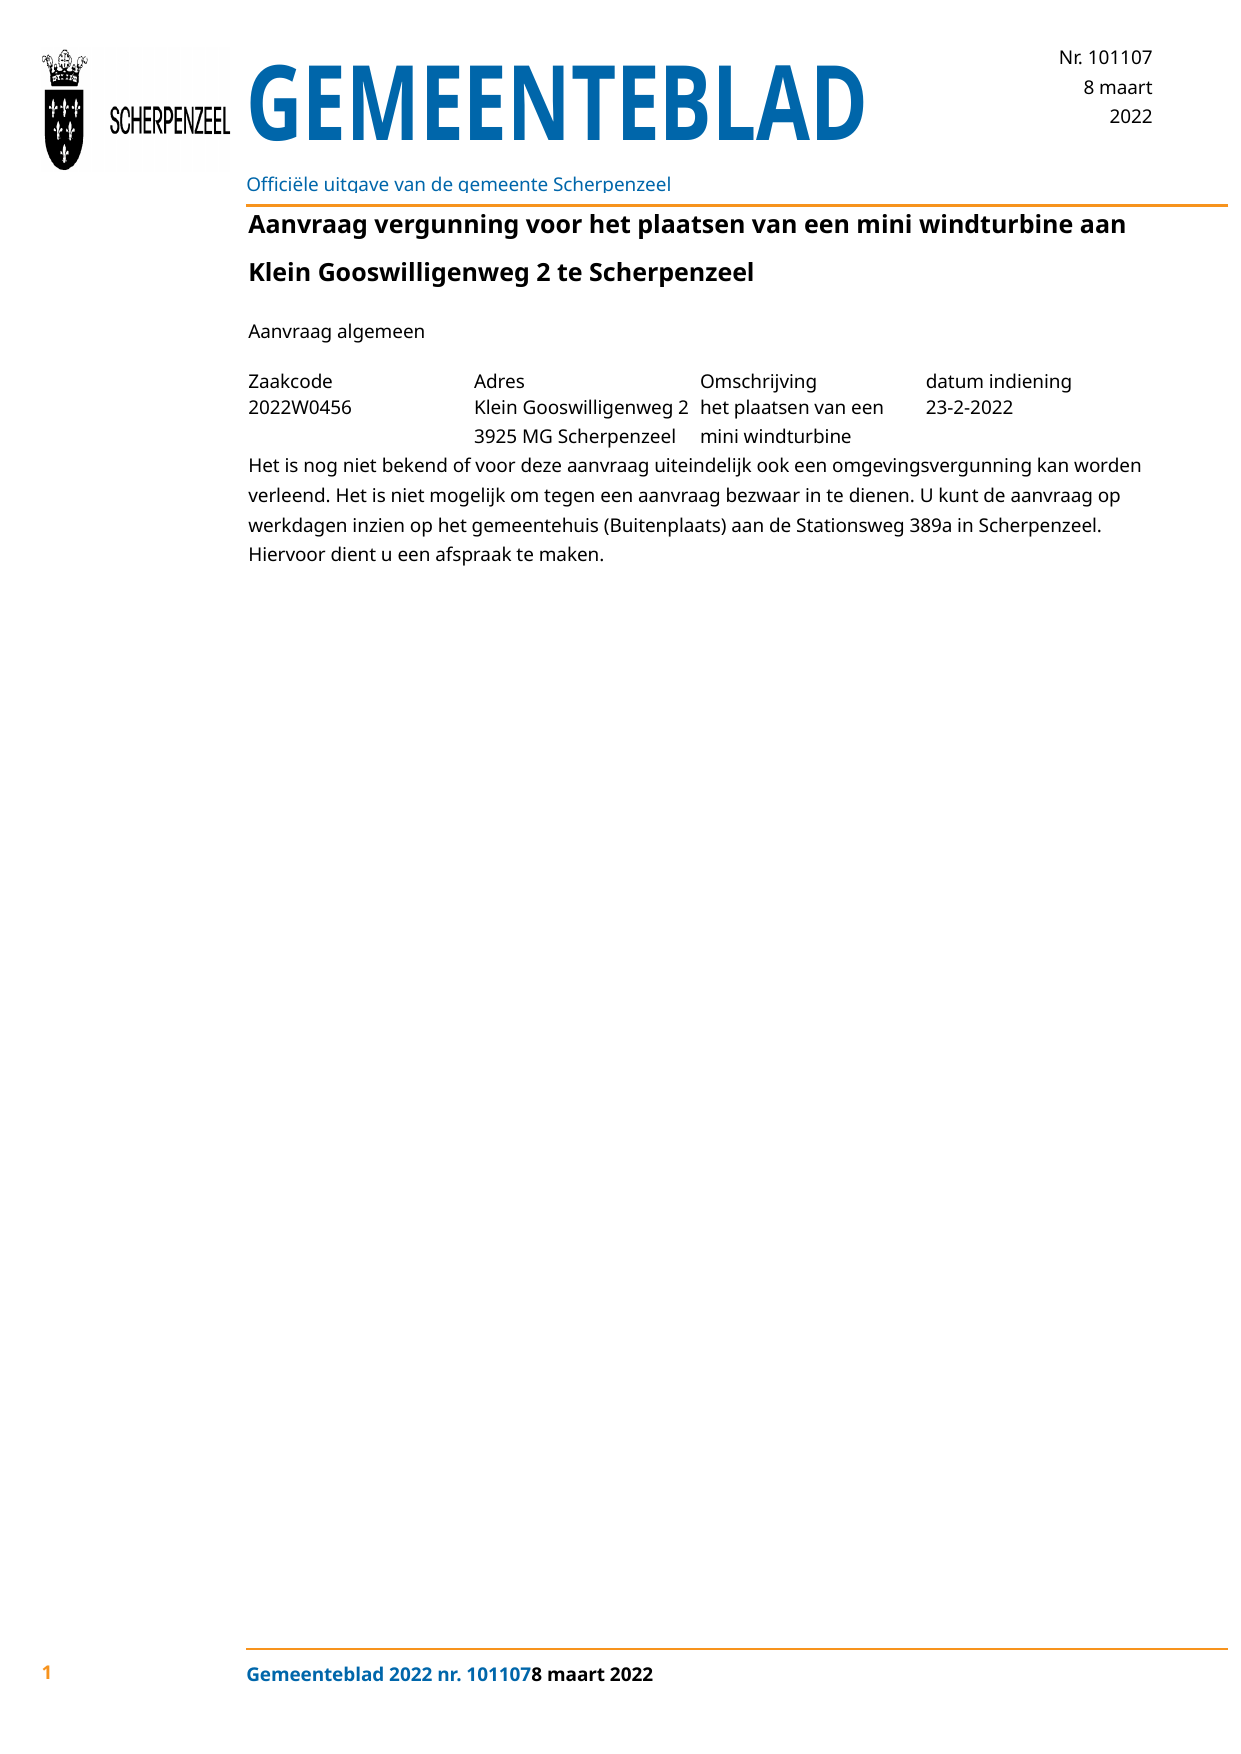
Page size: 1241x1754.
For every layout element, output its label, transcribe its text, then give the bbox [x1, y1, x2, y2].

picture [41, 47, 231, 172]
table_cell 23-2-2022 [926, 394, 1152, 449]
text Het is nog niet bekend of voor deze aanvraag uiteindelijk ook een omgevingsvergunning kan worden verleend. Het is niet mogelijk om tegen een aanvraag bezwaar in te dienen. U kunt de aanvraag op werkdagen inzien op het gemeentehuis (Buitenplaats) aan de Stationsweg 389a in Scherpenzeel. Hiervoor dient u een afspraak te maken. [248, 453, 1152, 567]
table_cell 2022W0456 [248, 394, 474, 449]
table_header Omschrijving [700, 369, 926, 394]
text Aanvraag vergunning voor het plaatsen van een mini windturbine aan Klein Gooswilligenweg 2 te Scherpenzeel [248, 207, 1152, 288]
table_cell het plaatsen van een mini windturbine [700, 394, 926, 449]
table_cell Klein Gooswilligenweg 2 3925 MG Scherpenzeel [474, 394, 700, 449]
text Aanvraag algemeen [248, 318, 1152, 344]
table_header Adres [474, 369, 700, 394]
table_header Zaakcode [248, 369, 474, 394]
table_header datum indiening [926, 369, 1152, 394]
